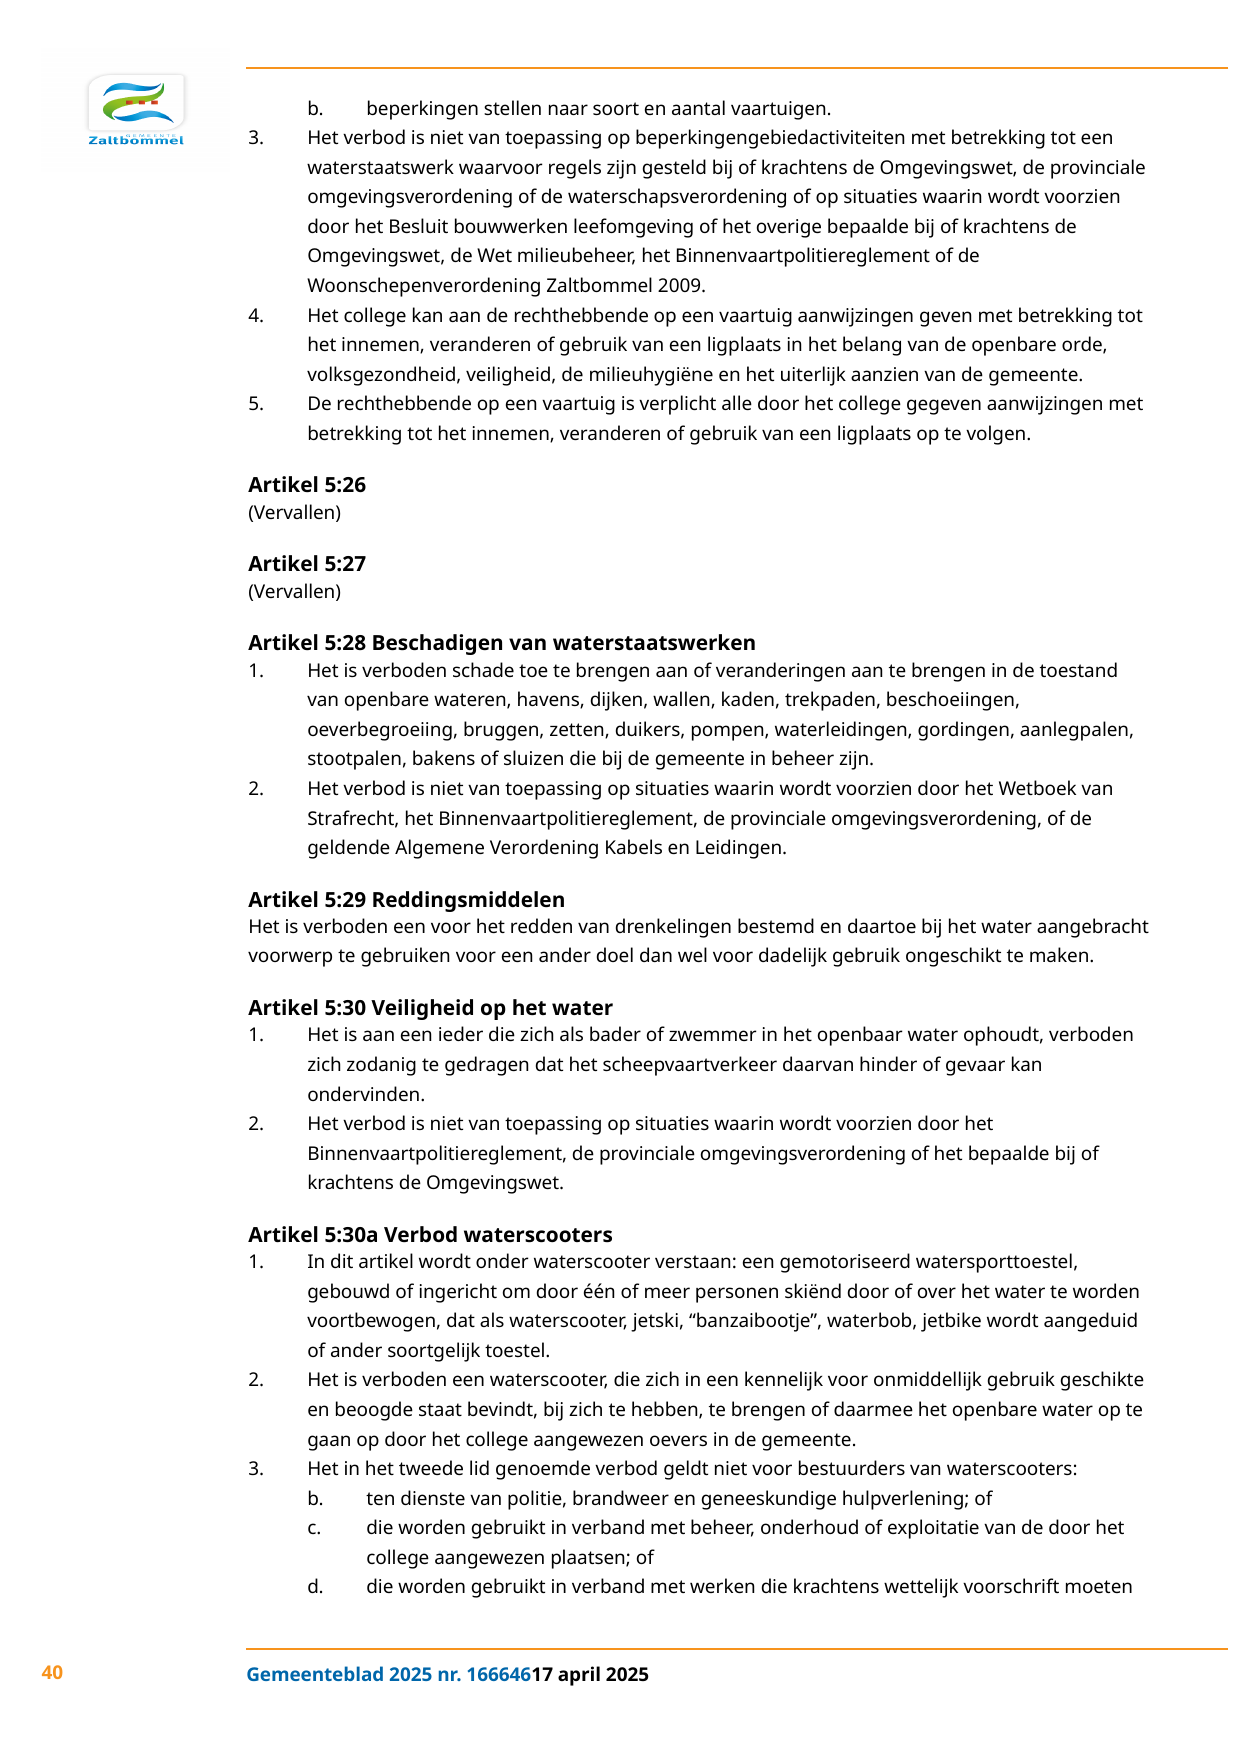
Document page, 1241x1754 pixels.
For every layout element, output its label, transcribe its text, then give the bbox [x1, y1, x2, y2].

list die worden gebruikt in verband met beheer, onderhoud of exploitatie van de door het college aangewezen plaatsen; of [307, 1514, 1152, 1570]
text Het is verboden een voor het redden van drenkelingen bestemd en daartoe bij het water aangebracht voorwerp te gebruiken voor een ander doel dan wel voor dadelijk gebruik ongeschikt te maken. [248, 913, 1152, 968]
text Artikel 5:26 [248, 471, 1152, 499]
list Het in het tweede lid genoemde verbod geldt niet voor bestuurders van waterscooters: [248, 1455, 1152, 1481]
list Het is verboden een waterscooter, die zich in een kennelijk voor onmiddellijk gebruik geschikte en beoogde staat bevindt, bij zich te hebben, te brengen of daarmee het openbare water op te gaan op door het college aangewezen oevers in de gemeente. [248, 1367, 1152, 1452]
list Het is aan een ieder die zich als bader of zwemmer in het openbaar water ophoudt, verboden zich zodanig te gedragen dat het scheepvaartverkeer daarvan hinder of gevaar kan ondervinden. [248, 1022, 1152, 1106]
text Artikel 5:27 [248, 549, 1152, 578]
list Het is verboden schade toe te brengen aan of veranderingen aan te brengen in de toestand van openbare wateren, havens, dijken, wallen, kaden, trekpaden, beschoeiingen, oeverbegroeiing, bruggen, zetten, duikers, pompen, waterleidingen, gordingen, aanlegpalen, stootpalen, bakens of sluizen die bij de gemeente in beheer zijn. [248, 657, 1152, 771]
text (Vervallen) [248, 499, 1152, 525]
list Het verbod is niet van toepassing op situaties waarin wordt voorzien door het Wetboek van Strafrecht, het Binnenvaartpolitiereglement, de provinciale omgevingsverordening, of de geldende Algemene Verordening Kabels en Leidingen. [248, 775, 1152, 860]
list Het verbod is niet van toepassing op situaties waarin wordt voorzien door het Binnenvaartpolitiereglement, de provinciale omgevingsverordening of het bepaalde bij of krachtens de Omgevingswet. [248, 1110, 1152, 1195]
picture [41, 47, 231, 172]
list ten dienste van politie, brandweer en geneeskundige hulpverlening; of [307, 1485, 1152, 1511]
list beperkingen stellen naar soort en aantal vaartuigen. [307, 95, 1152, 121]
text Artikel 5:30a Verbod waterscooters [248, 1220, 1152, 1248]
text Artikel 5:28 Beschadigen van waterstaatswerken [248, 628, 1152, 657]
text Artikel 5:30 Veiligheid op het water [248, 993, 1152, 1022]
text (Vervallen) [248, 578, 1152, 604]
list De rechthebbende op een vaartuig is verplicht alle door het college gegeven aanwijzingen met betrekking tot het innemen, veranderen of gebruik van een ligplaats op te volgen. [248, 391, 1152, 446]
list die worden gebruikt in verband met werken die krachtens wettelijk voorschrift moeten [307, 1574, 1152, 1599]
list In dit artikel wordt onder waterscooter verstaan: een gemotoriseerd watersporttoestel, gebouwd of ingericht om door één of meer personen skiënd door of over het water te worden voortbewogen, dat als waterscooter, jetski, “banzaibootje”, waterbob, jetbike wordt aangeduid of ander soortgelijk toestel. [248, 1248, 1152, 1363]
text Artikel 5:29 Reddingsmiddelen [248, 885, 1152, 913]
list Het college kan aan de rechthebbende op een vaartuig aanwijzingen geven met betrekking tot het innemen, veranderen of gebruik van een ligplaats in het belang van de openbare orde, volksgezondheid, veiligheid, de milieuhygiëne en het uiterlijk aanzien van de gemeente. [248, 302, 1152, 387]
list Het verbod is niet van toepassing op beperkingengebiedactiviteiten met betrekking tot een waterstaatswerk waarvoor regels zijn gesteld bij of krachtens de Omgevingswet, de provinciale omgevingsverordening of de waterschapsverordening of op situaties waarin wordt voorzien door het Besluit bouwwerken leefomgeving of het overige bepaalde bij of krachtens de Omgevingswet, de Wet milieubeheer, het Binnenvaartpolitiereglement of de Woonschepenverordening Zaltbommel 2009. [248, 124, 1152, 298]
